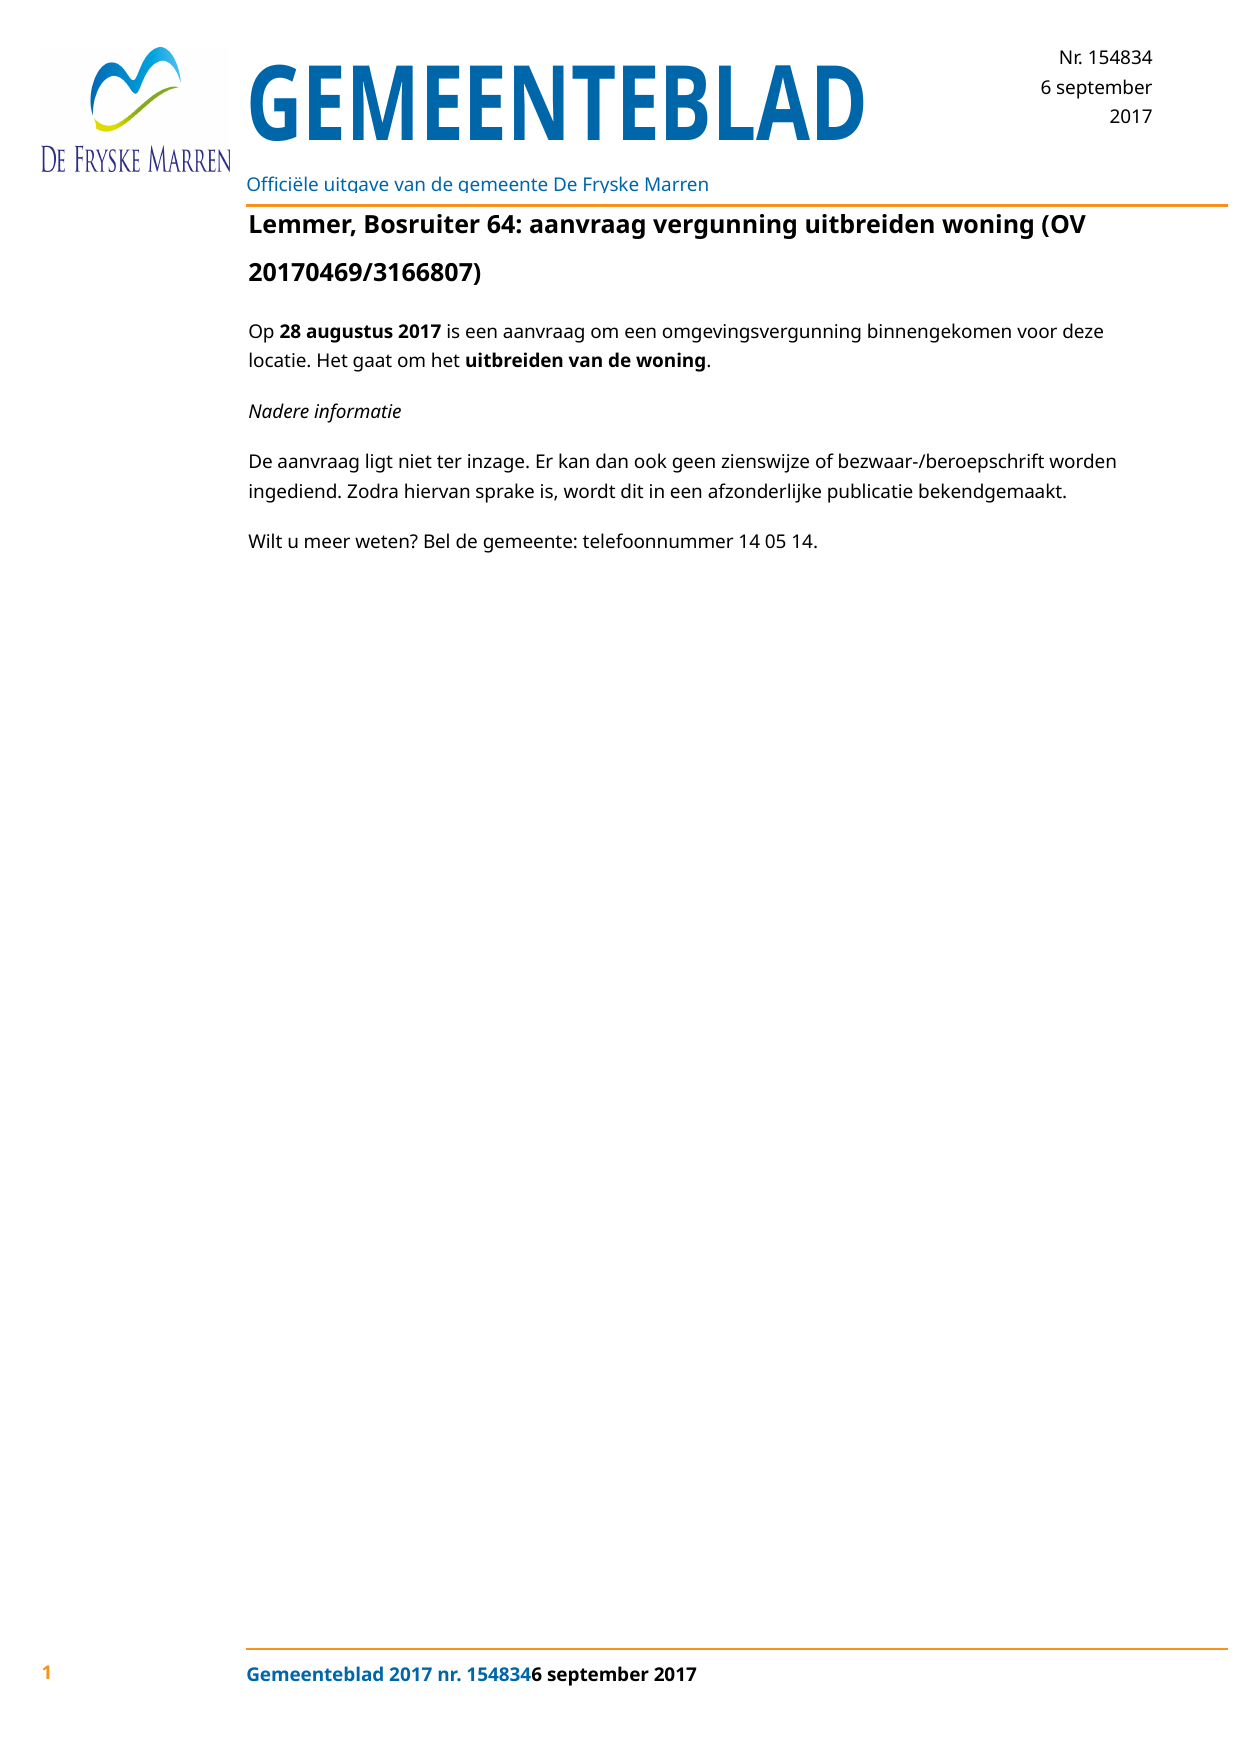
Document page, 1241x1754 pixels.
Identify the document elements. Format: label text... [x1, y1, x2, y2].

text Op 28 augustus 2017 is een aanvraag om een omgevingsvergunning binnengekomen voor deze locatie. Het gaat om het uitbreiden van de woning. [248, 318, 1152, 373]
text Wilt u meer weten? Bel de gemeente: telefoonnummer 14 05 14. [248, 528, 1152, 554]
text De aanvraag ligt niet ter inzage. Er kan dan ook geen zienswijze of bezwaar-/beroepschrift worden ingediend. Zodra hiervan sprake is, wordt dit in een afzonderlijke publicatie bekendgemaakt. [248, 448, 1152, 504]
text Nadere informatie [248, 398, 1152, 424]
text Lemmer, Bosruiter 64: aanvraag vergunning uitbreiden woning (OV 20170469/3166807) [248, 207, 1152, 288]
picture [41, 47, 231, 172]
